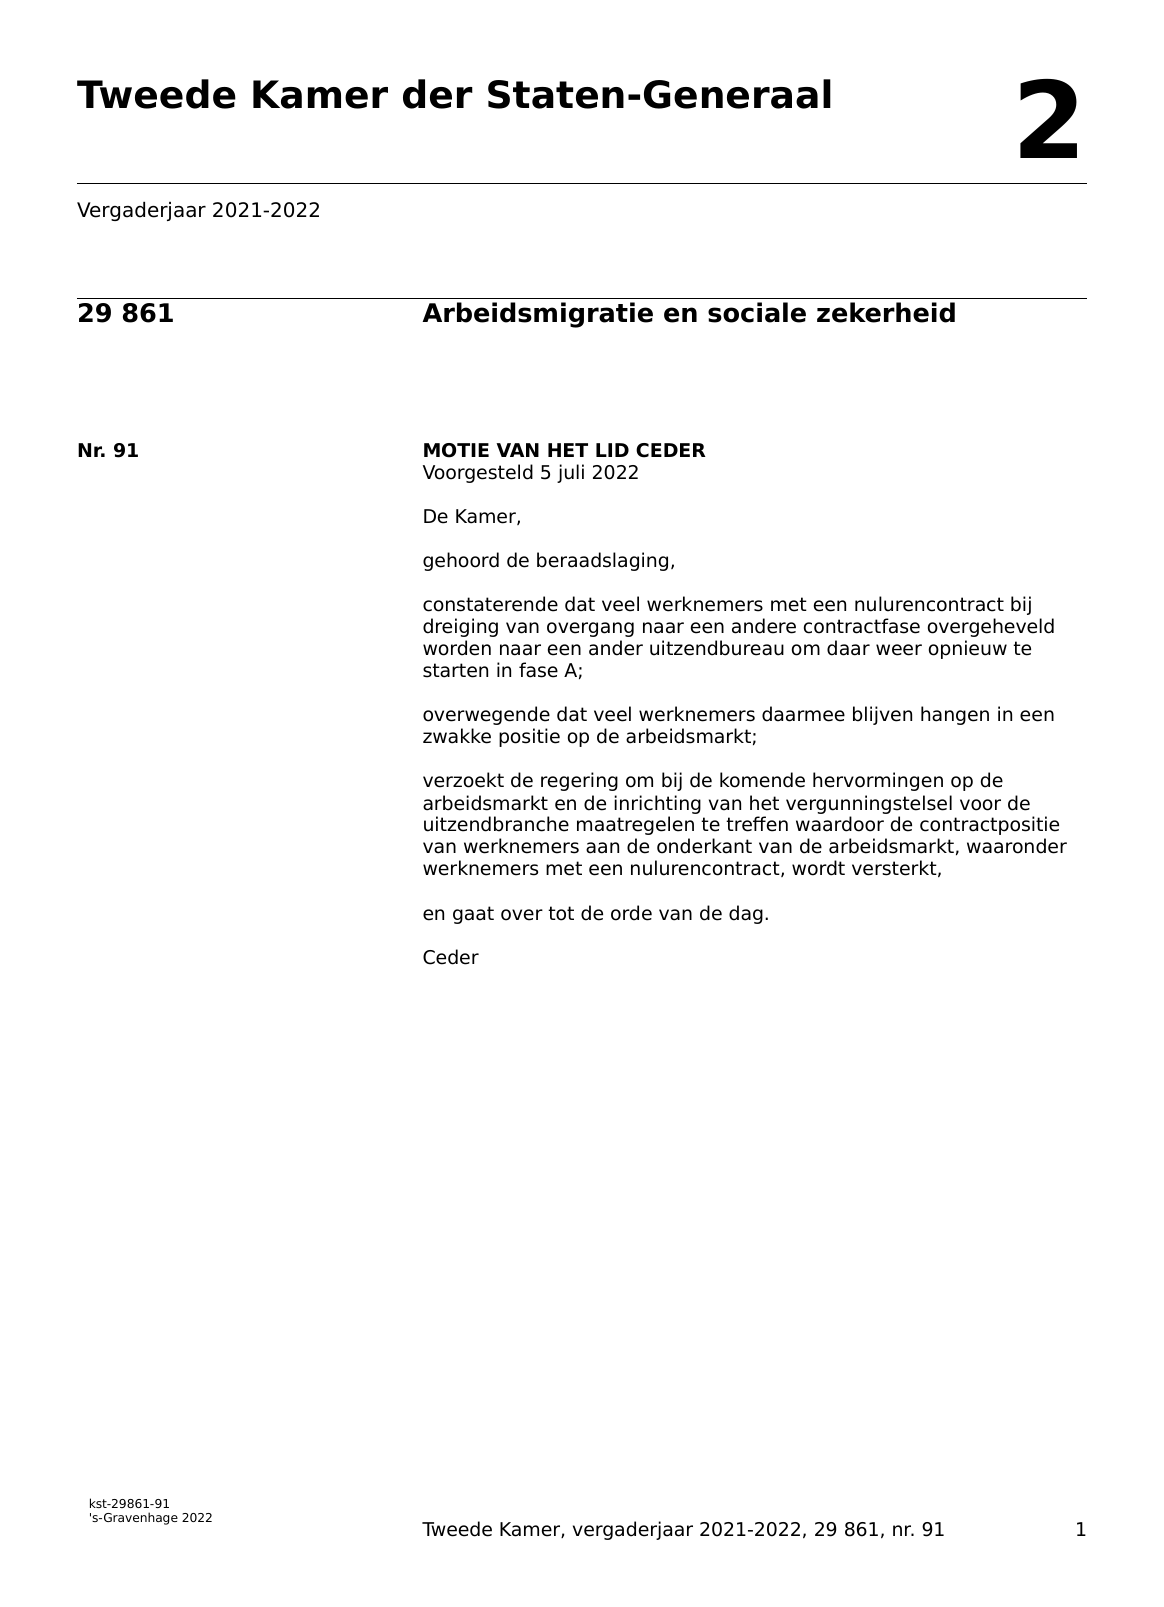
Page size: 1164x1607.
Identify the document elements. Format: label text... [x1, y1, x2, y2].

text De Kamer, [422, 506, 1087, 528]
text constaterende dat veel werknemers met een nulurencontract bij dreiging van overgang naar een andere contractfase overgeheveld worden naar een ander uitzendbureau om daar weer opnieuw te starten in fase A; [422, 594, 1087, 682]
table_header 2 [886, 59, 1087, 183]
text Voorgesteld 5 juli 2022 [422, 462, 1087, 484]
table_header Tweede Kamer der Staten-Generaal [77, 59, 886, 183]
subtitle 29 861 Arbeidsmigratie en sociale zekerheid [77, 299, 1087, 329]
text 's-Gravenhage 2022 [88, 1511, 323, 1525]
text overwegende dat veel werknemers daarmee blijven hangen in een zwakke positie op de arbeidsmarkt; [422, 704, 1087, 748]
text Ceder [422, 947, 1087, 969]
text gehoord de beraadslaging, [422, 550, 1087, 572]
text en gaat over tot de orde van de dag. [422, 902, 1087, 924]
subtitle Nr. 91 MOTIE VAN HET LID CEDER [77, 440, 1087, 462]
text kst-29861-91 [88, 1497, 323, 1511]
table_cell Vergaderjaar 2021-2022 [77, 184, 1087, 298]
text verzoekt de regering om bij de komende hervormingen op de arbeidsmarkt en de inrichting van het vergunningstelsel voor de uitzendbranche maatregelen te treffen waardoor de contractpositie van werknemers aan de onderkant van de arbeidsmarkt, waaronder werknemers met een nulurencontract, wordt versterkt, [422, 770, 1087, 880]
